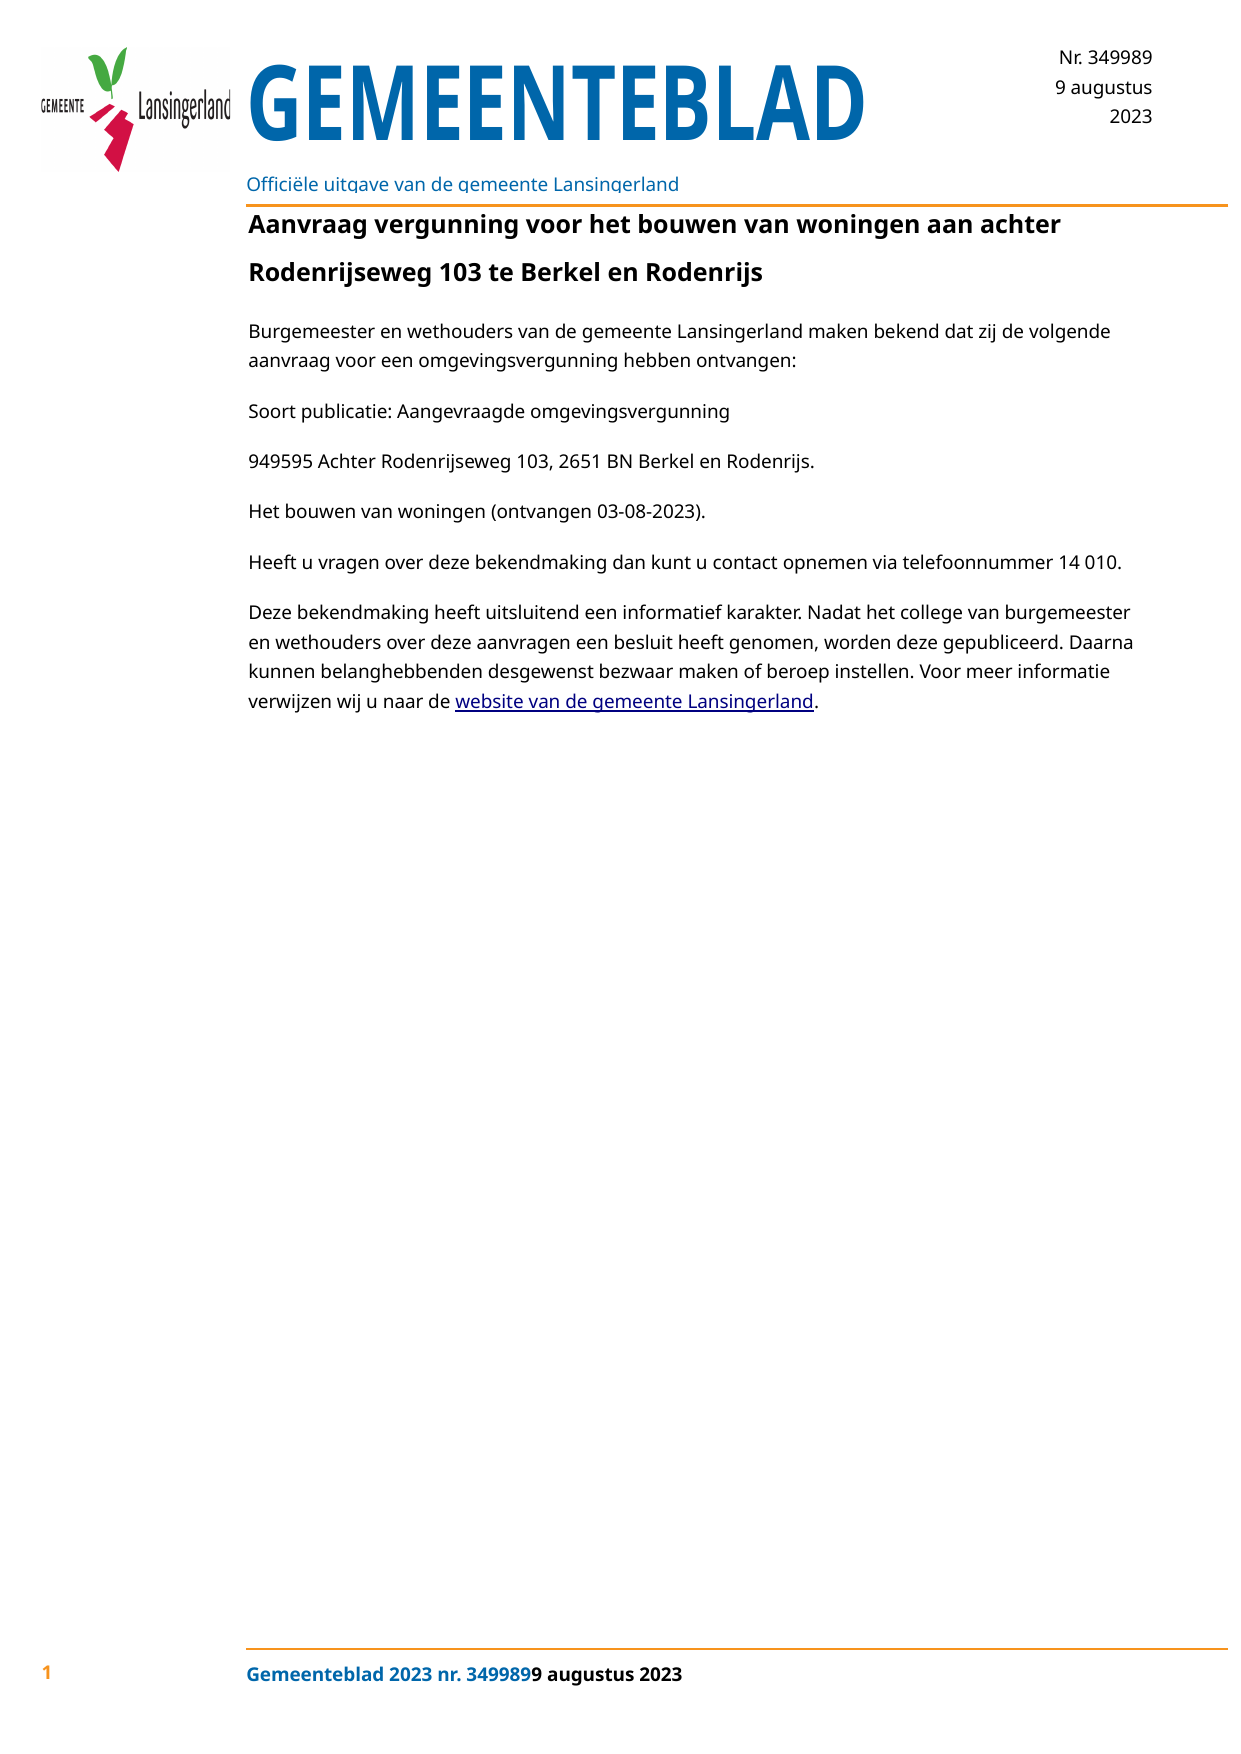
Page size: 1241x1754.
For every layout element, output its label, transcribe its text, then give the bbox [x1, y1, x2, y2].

text Soort publicatie: Aangevraagde omgevingsvergunning [248, 398, 1152, 424]
text Aanvraag vergunning voor het bouwen van woningen aan achter Rodenrijseweg 103 te Berkel en Rodenrijs [248, 207, 1152, 288]
text Deze bekendmaking heeft uitsluitend een informatief karakter. Nadat het college van burgemeester en wethouders over deze aanvragen een besluit heeft genomen, worden deze gepubliceerd. Daarna kunnen belanghebbenden desgewenst bezwaar maken of beroep instellen. Voor meer informatie verwijzen wij u naar de website van de gemeente Lansingerland. [248, 599, 1152, 714]
text Heeft u vragen over deze bekendmaking dan kunt u contact opnemen via telefoonnummer 14 010. [248, 549, 1152, 575]
picture [41, 47, 231, 172]
text 949595 Achter Rodenrijseweg 103, 2651 BN Berkel en Rodenrijs. [248, 448, 1152, 474]
text Het bouwen van woningen (ontvangen 03-08-2023). [248, 499, 1152, 524]
text Burgemeester en wethouders van de gemeente Lansingerland maken bekend dat zij de volgende aanvraag voor een omgevingsvergunning hebben ontvangen: [248, 318, 1152, 373]
